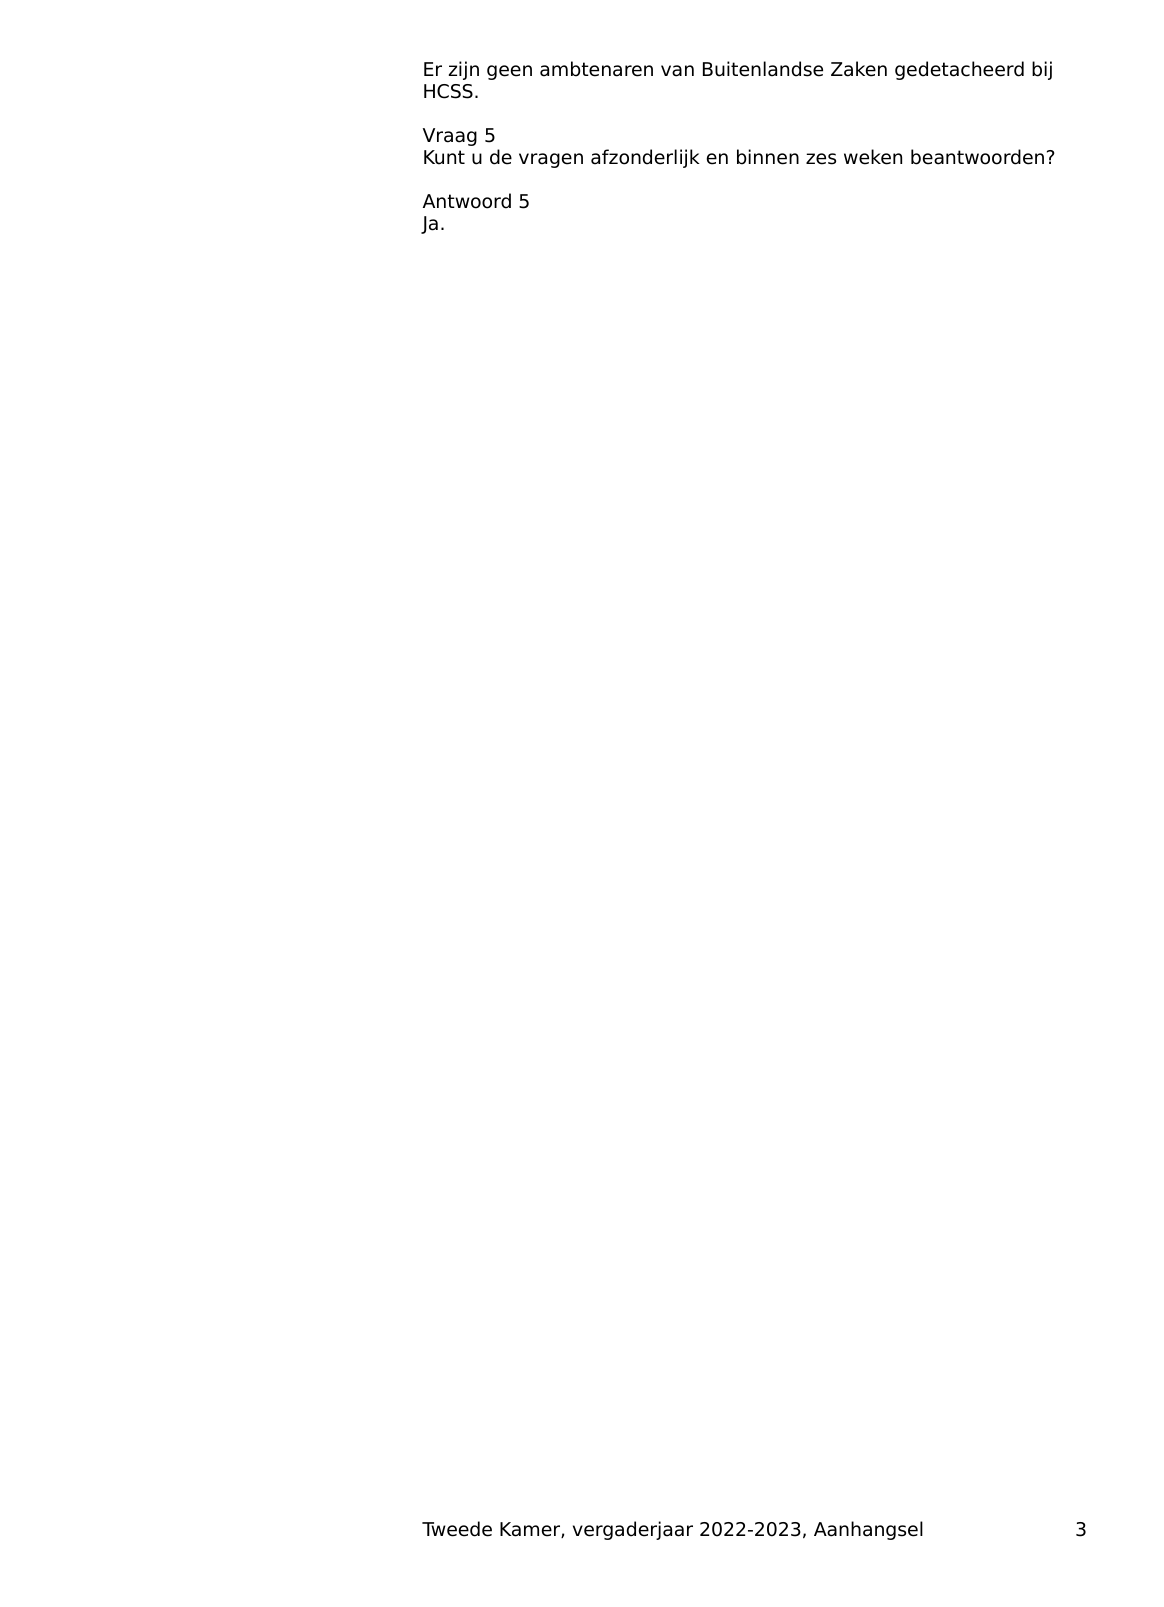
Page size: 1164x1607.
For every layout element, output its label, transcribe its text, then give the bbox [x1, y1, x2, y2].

text Kunt u de vragen afzonderlijk en binnen zes weken beantwoorden? [422, 147, 1087, 169]
text Ja. [422, 213, 1087, 235]
text Vraag 5 [422, 125, 1087, 147]
text Er zijn geen ambtenaren van Buitenlandse Zaken gedetacheerd bij HCSS. [422, 59, 1087, 103]
text Antwoord 5 [422, 191, 1087, 213]
